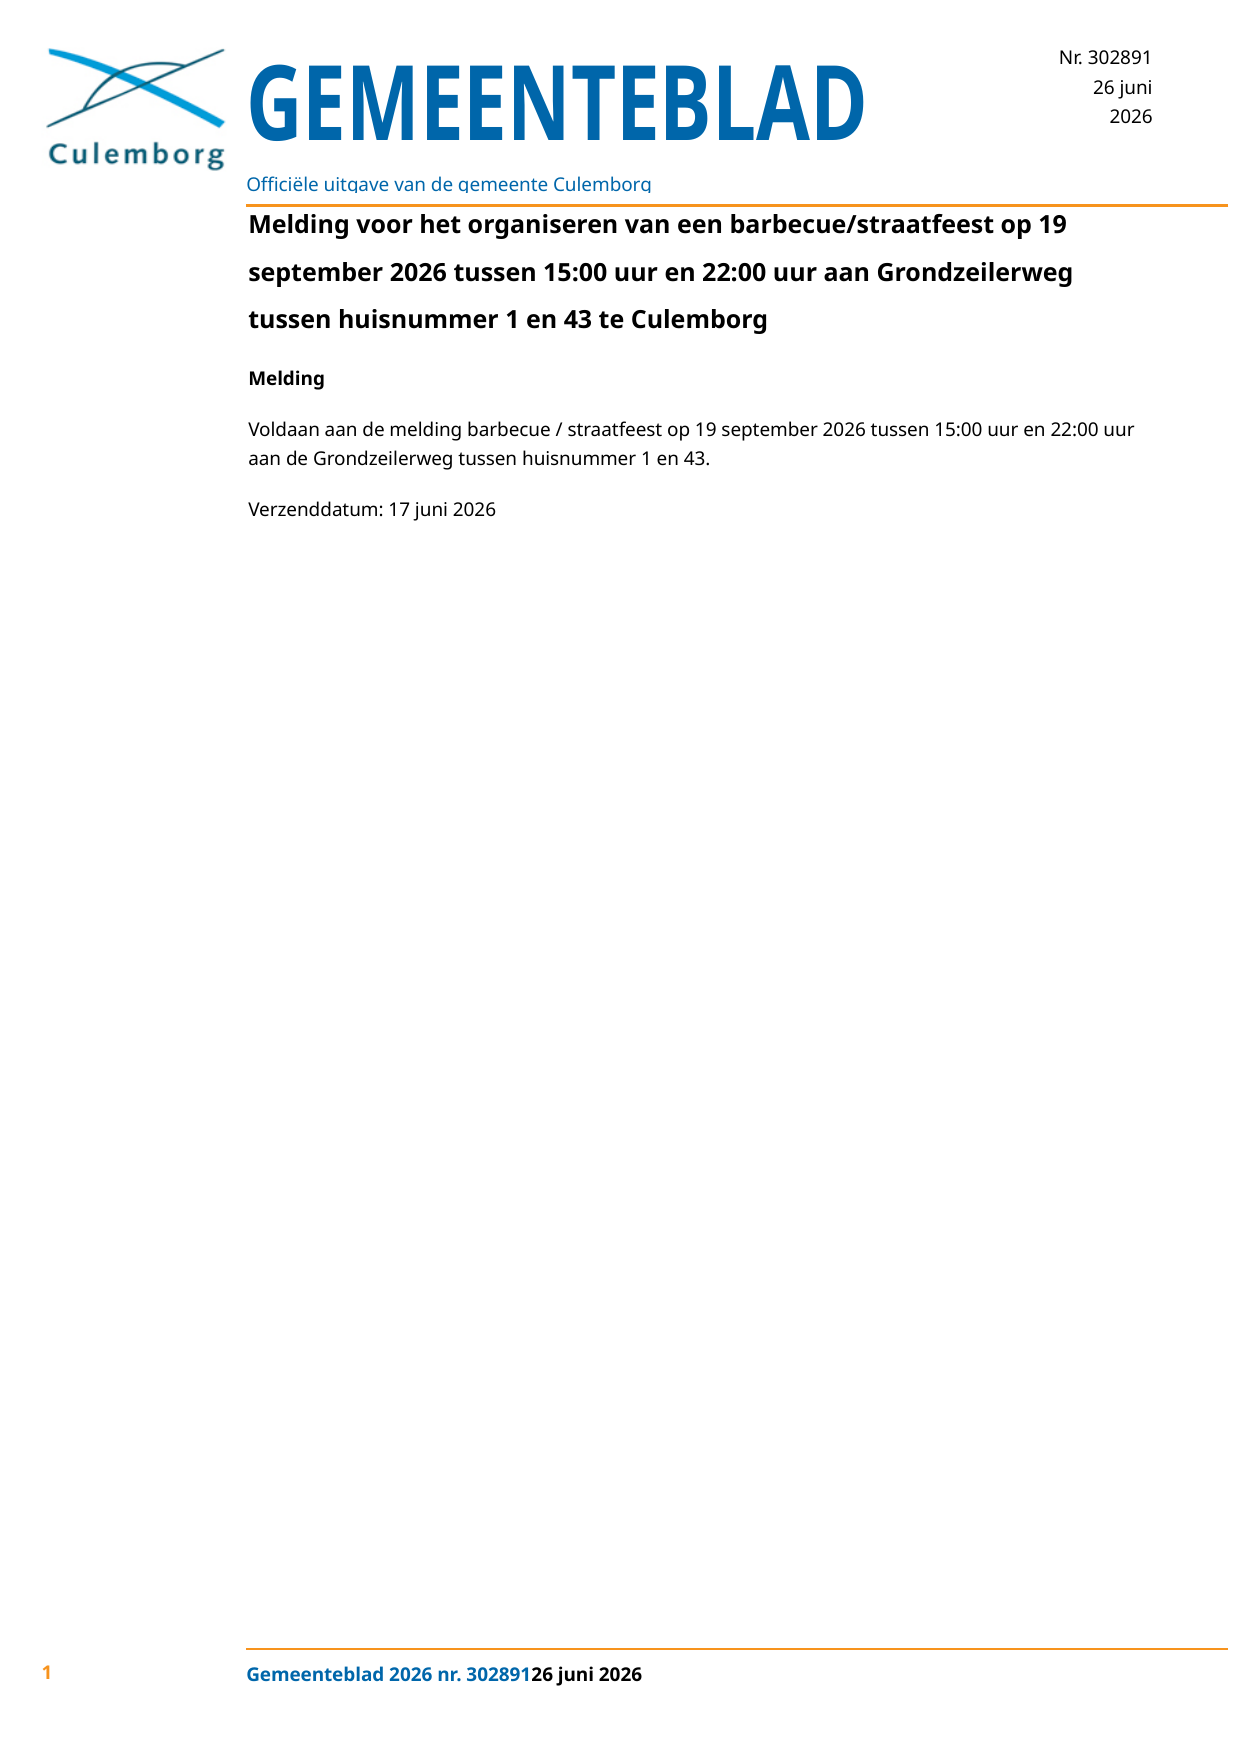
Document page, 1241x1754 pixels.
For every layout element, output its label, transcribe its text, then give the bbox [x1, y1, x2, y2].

text Verzenddatum: 17 juni 2026 [248, 496, 1152, 522]
text Voldaan aan de melding barbecue / straatfeest op 19 september 2026 tussen 15:00 uur en 22:00 uur aan de Grondzeilerweg tussen huisnummer 1 en 43. [248, 416, 1152, 471]
text Melding voor het organiseren van een barbecue/straatfeest op 19 september 2026 tussen 15:00 uur en 22:00 uur aan Grondzeilerweg tussen huisnummer 1 en 43 te Culemborg [248, 207, 1152, 336]
picture [41, 47, 231, 172]
text Melding [248, 366, 1152, 391]
